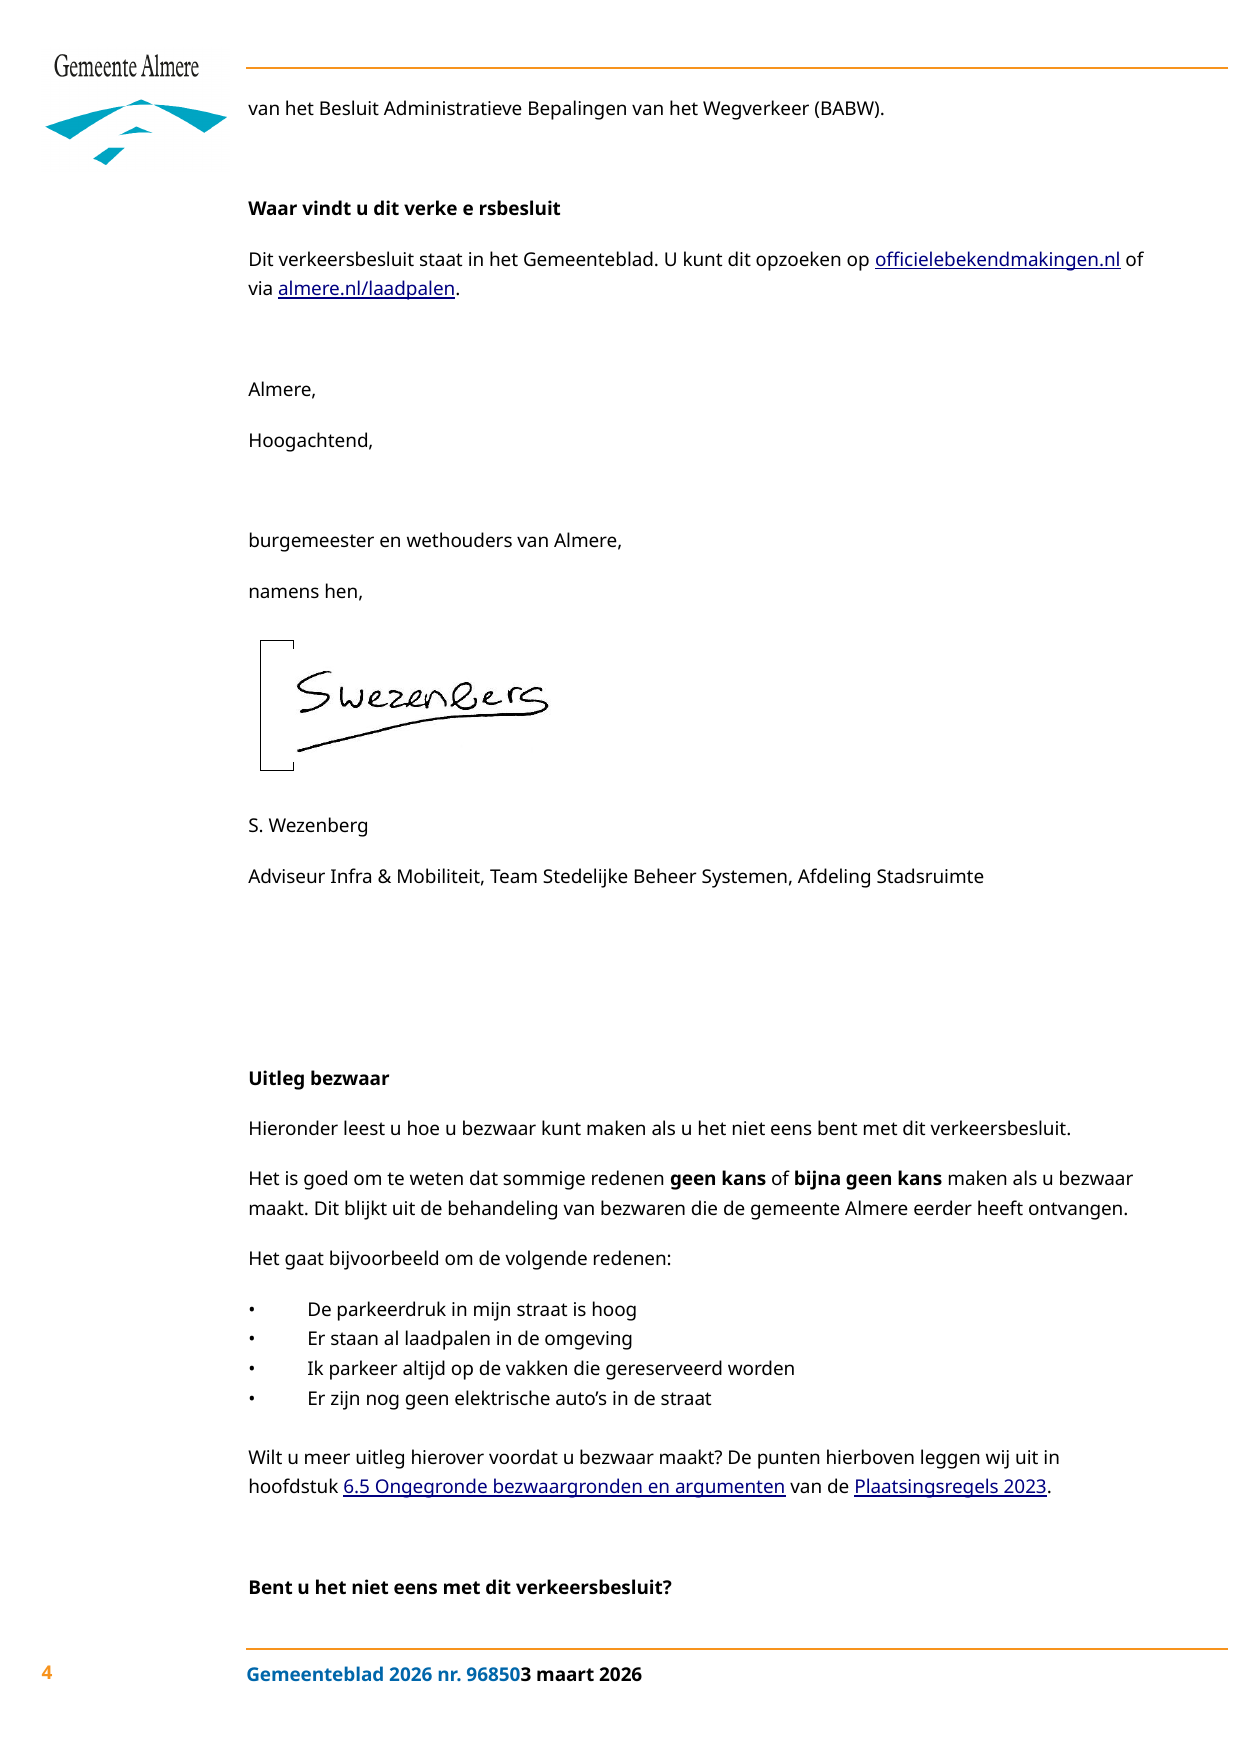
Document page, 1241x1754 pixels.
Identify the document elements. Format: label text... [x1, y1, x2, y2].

text Almere, [248, 376, 1152, 402]
text Hieronder leest u hoe u bezwaar kunt maken als u het niet eens bent met dit verkeersbesluit. [248, 1115, 1152, 1141]
text Adviseur Infra & Mobiliteit, Team Stedelijke Beheer Systemen, Afdeling Stadsruimte [248, 863, 1152, 889]
text S. Wezenberg [248, 813, 1152, 838]
picture [268, 649, 576, 762]
text Dit verkeersbesluit staat in het Gemeenteblad. U kunt dit opzoeken op officielebekendmakingen.nl of via almere.nl/laadpalen. [248, 246, 1152, 301]
text van het Besluit Administratieve Bepalingen van het Wegverkeer (BABW). [248, 95, 1152, 121]
list Er zijn nog geen elektrische auto’s in de straat [248, 1385, 1152, 1411]
text Waar vindt u dit verke e rsbesluit [248, 196, 1152, 221]
text Uitleg bezwaar [248, 1065, 1152, 1091]
text Hoogachtend, [248, 427, 1152, 453]
text burgemeester en wethouders van Almere, [248, 528, 1152, 553]
text Het is goed om te weten dat sommige redenen geen kans of bijna geen kans maken als u bezwaar maakt. Dit blijkt uit de behandeling van bezwaren die de gemeente Almere eerder heeft ontvangen. [248, 1166, 1152, 1221]
text namens hen, [248, 578, 1152, 604]
picture [41, 47, 231, 172]
list De parkeerdruk in mijn straat is hoog [248, 1296, 1152, 1322]
list Ik parkeer altijd op de vakken die gereserveerd worden [248, 1355, 1152, 1381]
text Bent u het niet eens met dit verkeersbesluit? [248, 1574, 1152, 1600]
text Het gaat bijvoorbeeld om de volgende redenen: [248, 1246, 1152, 1271]
text Wilt u meer uitleg hierover voordat u bezwaar maakt? De punten hierboven leggen wij uit in hoofdstuk 6.5 Ongegronde bezwaargronden en argumenten van de Plaatsingsregels 2023. [248, 1444, 1152, 1499]
list Er staan al laadpalen in de omgeving [248, 1326, 1152, 1351]
